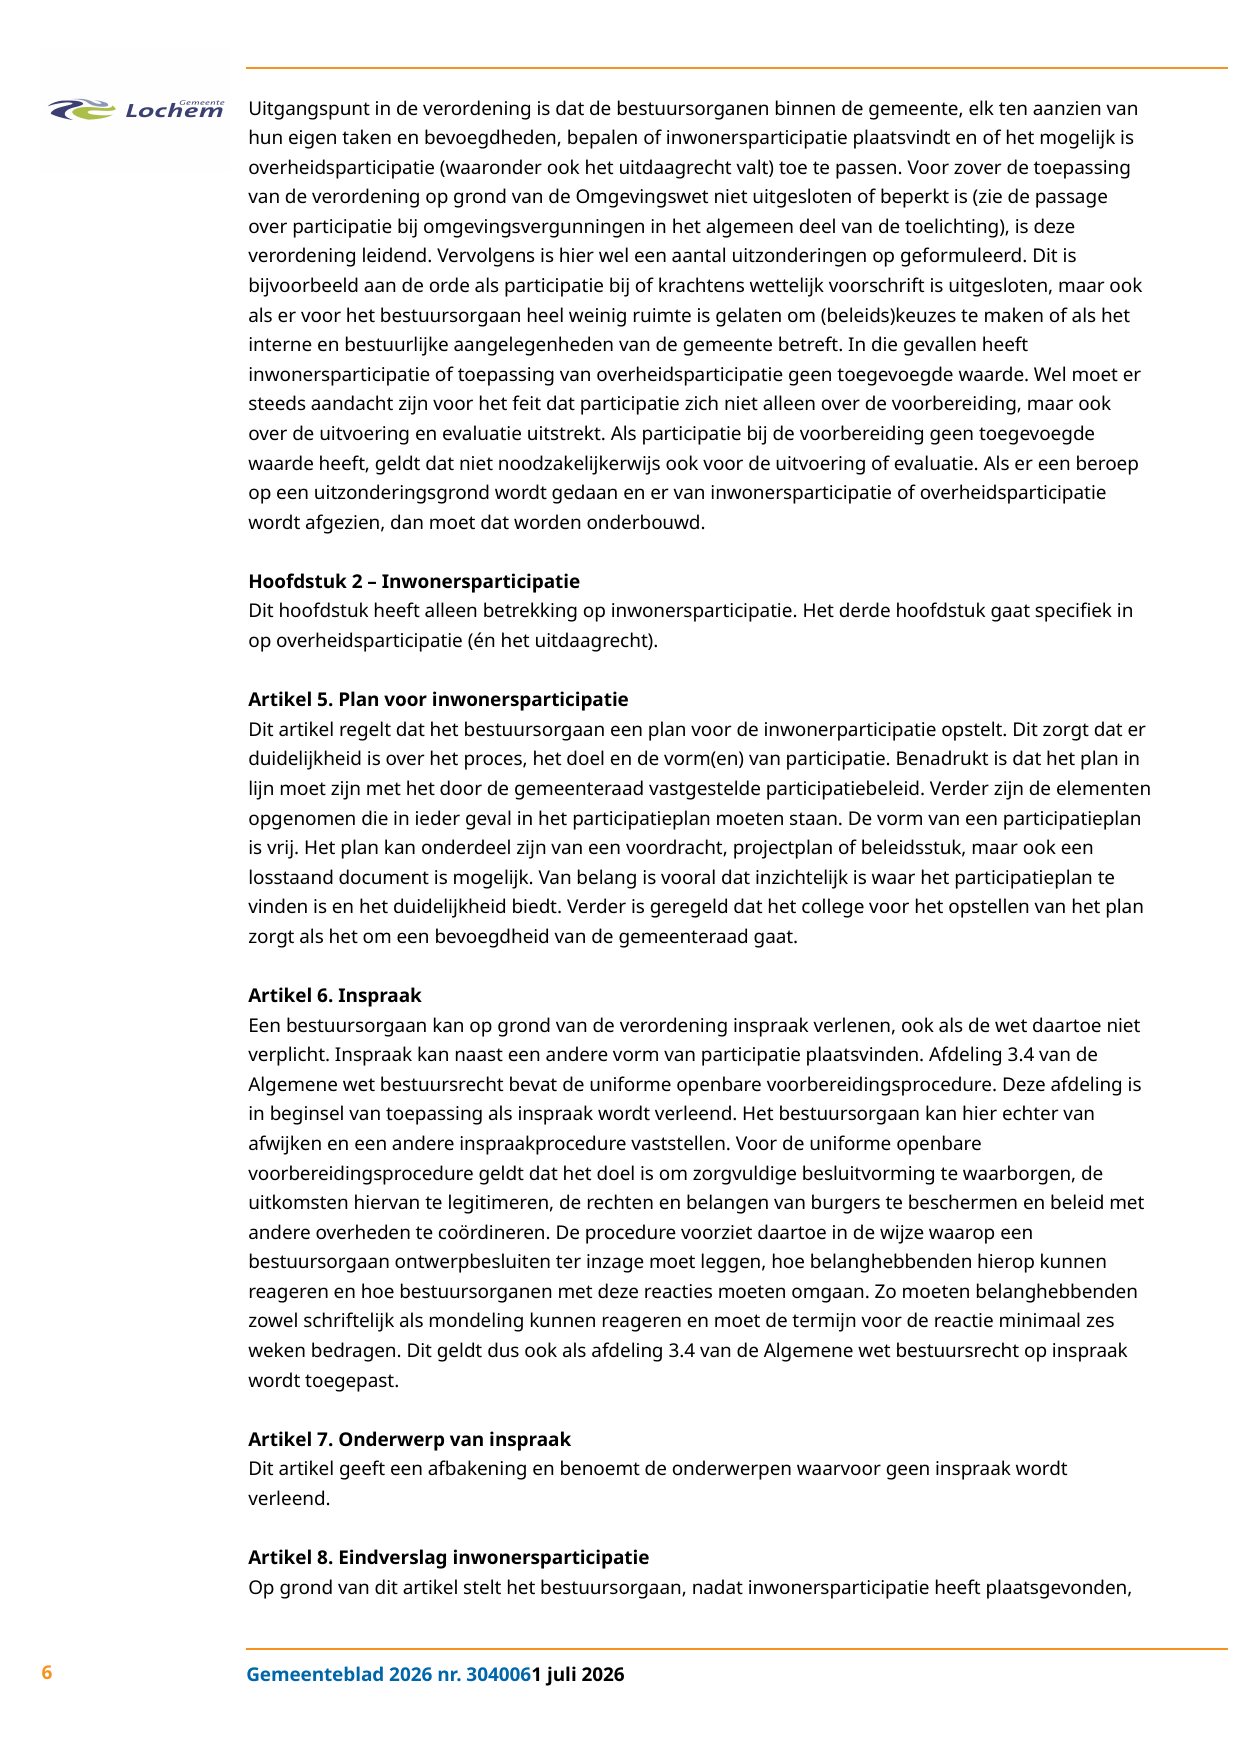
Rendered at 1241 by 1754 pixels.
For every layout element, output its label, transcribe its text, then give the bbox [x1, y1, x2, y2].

text Uitgangspunt in de verordening is dat de bestuursorganen binnen de gemeente, elk ten aanzien van hun eigen taken en bevoegdheden, bepalen of inwonersparticipatie plaatsvindt en of het mogelijk is overheidsparticipatie (waaronder ook het uitdaagrecht valt) toe te passen. Voor zover de toepassing van de verordening op grond van de Omgevingswet niet uitgesloten of beperkt is (zie de passage over participatie bij omgevingsvergunningen in het algemeen deel van de toelichting), is deze verordening leidend. Vervolgens is hier wel een aantal uitzonderingen op geformuleerd. Dit is bijvoorbeeld aan de orde als participatie bij of krachtens wettelijk voorschrift is uitgesloten, maar ook als er voor het bestuursorgaan heel weinig ruimte is gelaten om (beleids)keuzes te maken of als het interne en bestuurlijke aangelegenheden van de gemeente betreft. In die gevallen heeft inwonersparticipatie of toepassing van overheidsparticipatie geen toegevoegde waarde. Wel moet er steeds aandacht zijn voor het feit dat participatie zich niet alleen over de voorbereiding, maar ook over de uitvoering en evaluatie uitstrekt. Als participatie bij de voorbereiding geen toegevoegde waarde heeft, geldt dat niet noodzakelijkerwijs ook voor de uitvoering of evaluatie. Als er een beroep op een uitzonderingsgrond wordt gedaan en er van inwonersparticipatie of overheidsparticipatie wordt afgezien, dan moet dat worden onderbouwd. [248, 95, 1152, 535]
text Artikel 7. Onderwerp van inspraak [248, 1426, 1152, 1452]
text Op grond van dit artikel stelt het bestuursorgaan, nadat inwonersparticipatie heeft plaatsgevonden, [248, 1574, 1152, 1600]
text Artikel 6. Inspraak [248, 982, 1152, 1008]
text Artikel 5. Plan voor inwonersparticipatie [248, 686, 1152, 712]
text Een bestuursorgaan kan op grond van de verordening inspraak verlenen, ook als de wet daartoe niet verplicht. Inspraak kan naast een andere vorm van participatie plaatsvinden. Afdeling 3.4 van de Algemene wet bestuursrecht bevat de uniforme openbare voorbereidingsprocedure. Deze afdeling is in beginsel van toepassing als inspraak wordt verleend. Het bestuursorgaan kan hier echter van afwijken en een andere inspraakprocedure vaststellen. Voor de uniforme openbare voorbereidingsprocedure geldt dat het doel is om zorgvuldige besluitvorming te waarborgen, de uitkomsten hiervan te legitimeren, de rechten en belangen van burgers te beschermen en beleid met andere overheden te coördineren. De procedure voorziet daartoe in de wijze waarop een bestuursorgaan ontwerpbesluiten ter inzage moet leggen, hoe belanghebbenden hierop kunnen reageren en hoe bestuursorganen met deze reacties moeten omgaan. Zo moeten belanghebbenden zowel schriftelijk als mondeling kunnen reageren en moet de termijn voor de reactie minimaal zes weken bedragen. Dit geldt dus ook als afdeling 3.4 van de Algemene wet bestuursrecht op inspraak wordt toegepast. [248, 1012, 1152, 1393]
text Dit artikel geeft een afbakening en benoemt de onderwerpen waarvoor geen inspraak wordt verleend. [248, 1456, 1152, 1511]
text Dit hoofdstuk heeft alleen betrekking op inwonersparticipatie. Het derde hoofdstuk gaat specifiek in op overheidsparticipatie (én het uitdaagrecht). [248, 598, 1152, 653]
text Hoofdstuk 2 – Inwonersparticipatie [248, 568, 1152, 594]
text Dit artikel regelt dat het bestuursorgaan een plan voor de inwonerparticipatie opstelt. Dit zorgt dat er duidelijkheid is over het proces, het doel en de vorm(en) van participatie. Benadrukt is dat het plan in lijn moet zijn met het door de gemeenteraad vastgestelde participatiebeleid. Verder zijn de elementen opgenomen die in ieder geval in het participatieplan moeten staan. De vorm van een participatieplan is vrij. Het plan kan onderdeel zijn van een voordracht, projectplan of beleidsstuk, maar ook een losstaand document is mogelijk. Van belang is vooral dat inzichtelijk is waar het participatieplan te vinden is en het duidelijkheid biedt. Verder is geregeld dat het college voor het opstellen van het plan zorgt als het om een bevoegdheid van de gemeenteraad gaat. [248, 716, 1152, 949]
picture [41, 47, 231, 172]
text Artikel 8. Eindverslag inwonersparticipatie [248, 1544, 1152, 1570]
